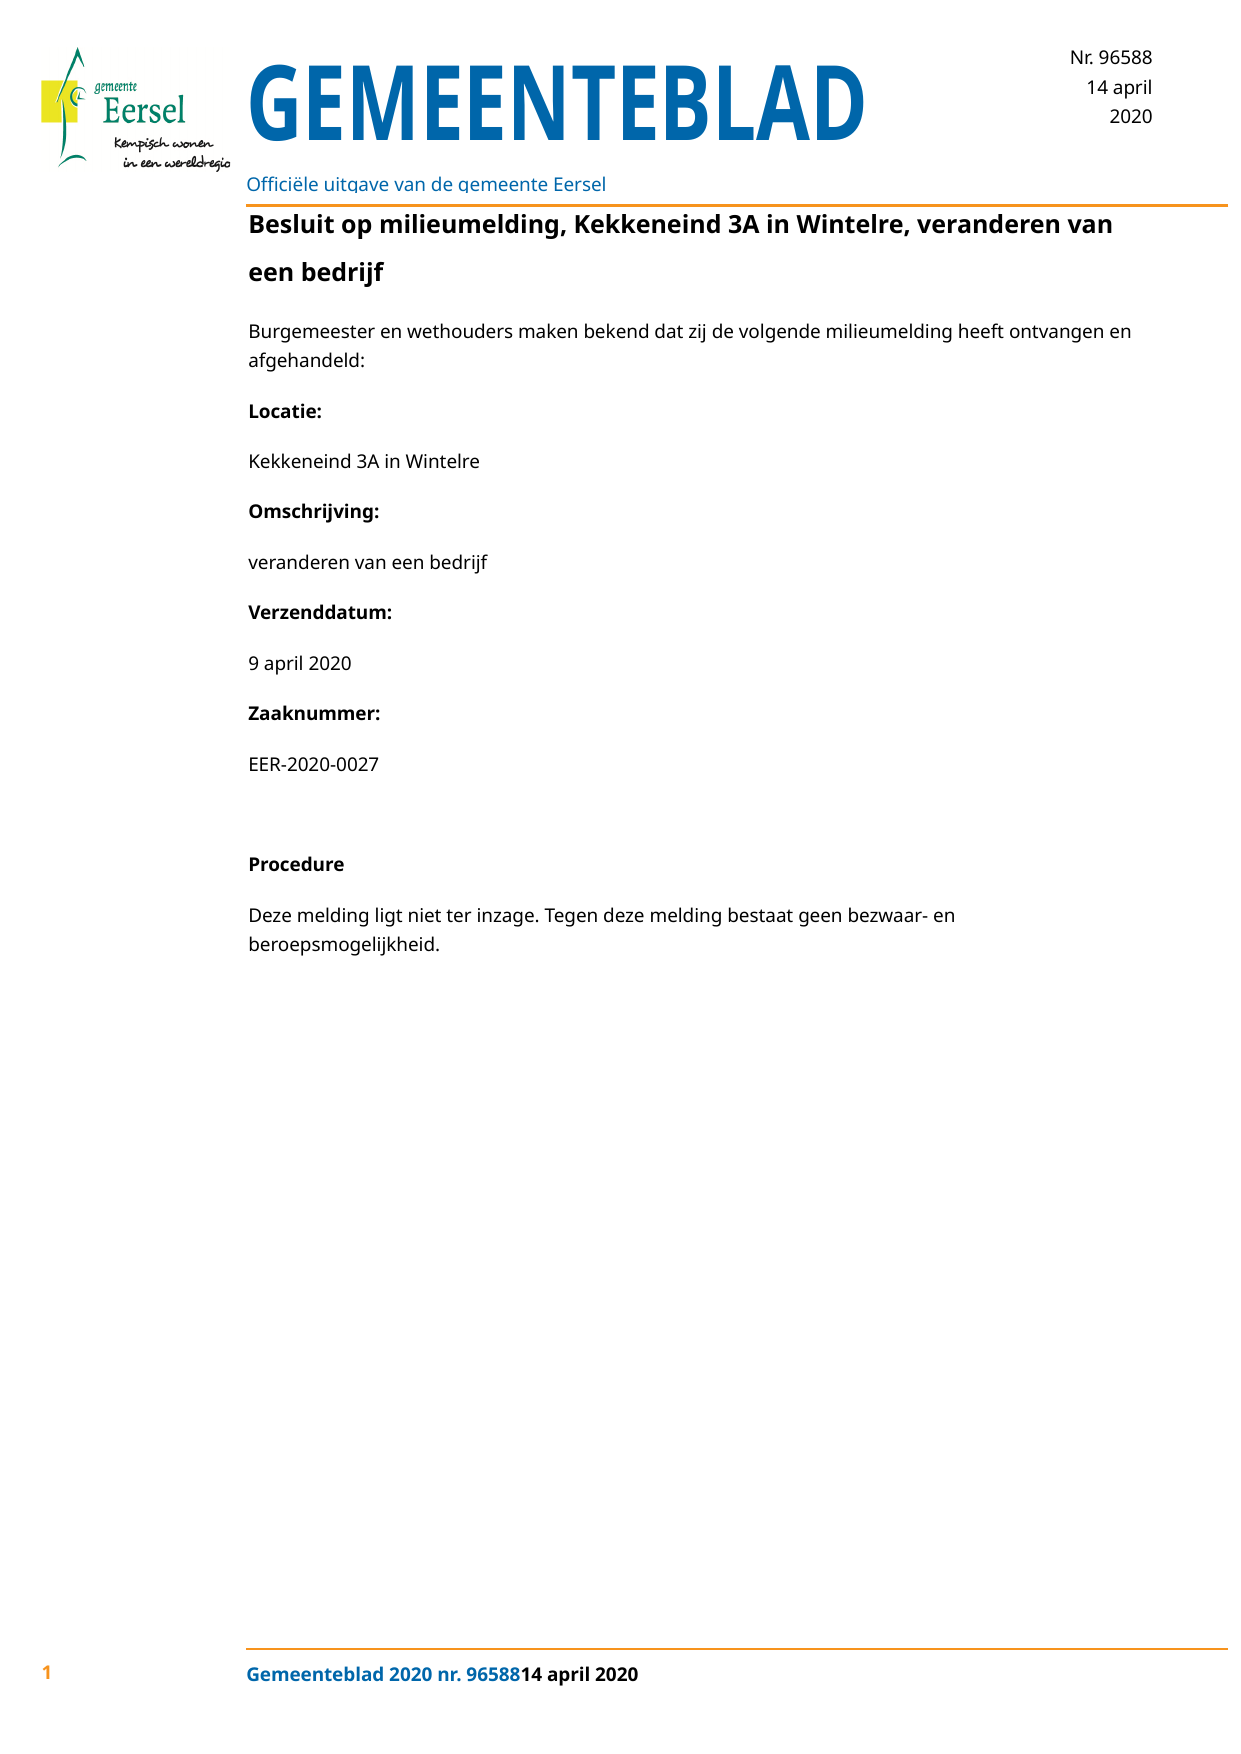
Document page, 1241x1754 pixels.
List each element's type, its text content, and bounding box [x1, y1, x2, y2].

text Besluit op milieumelding, Kekkeneind 3A in Wintelre, veranderen van een bedrijf [248, 207, 1152, 288]
text Procedure [248, 852, 1152, 877]
text Zaaknummer: [248, 700, 1152, 726]
picture [41, 47, 231, 172]
text Verzenddatum: [248, 599, 1152, 625]
text veranderen van een bedrijf [248, 549, 1152, 575]
text Burgemeester en wethouders maken bekend dat zij de volgende milieumelding heeft ontvangen en afgehandeld: [248, 318, 1152, 373]
text Locatie: [248, 398, 1152, 424]
text Kekkeneind 3A in Wintelre [248, 448, 1152, 474]
text 9 april 2020 [248, 650, 1152, 676]
text Deze melding ligt niet ter inzage. Tegen deze melding bestaat geen bezwaar- en beroepsmogelijkheid. [248, 902, 1152, 957]
text Omschrijving: [248, 499, 1152, 524]
text EER-2020-0027 [248, 751, 1152, 777]
